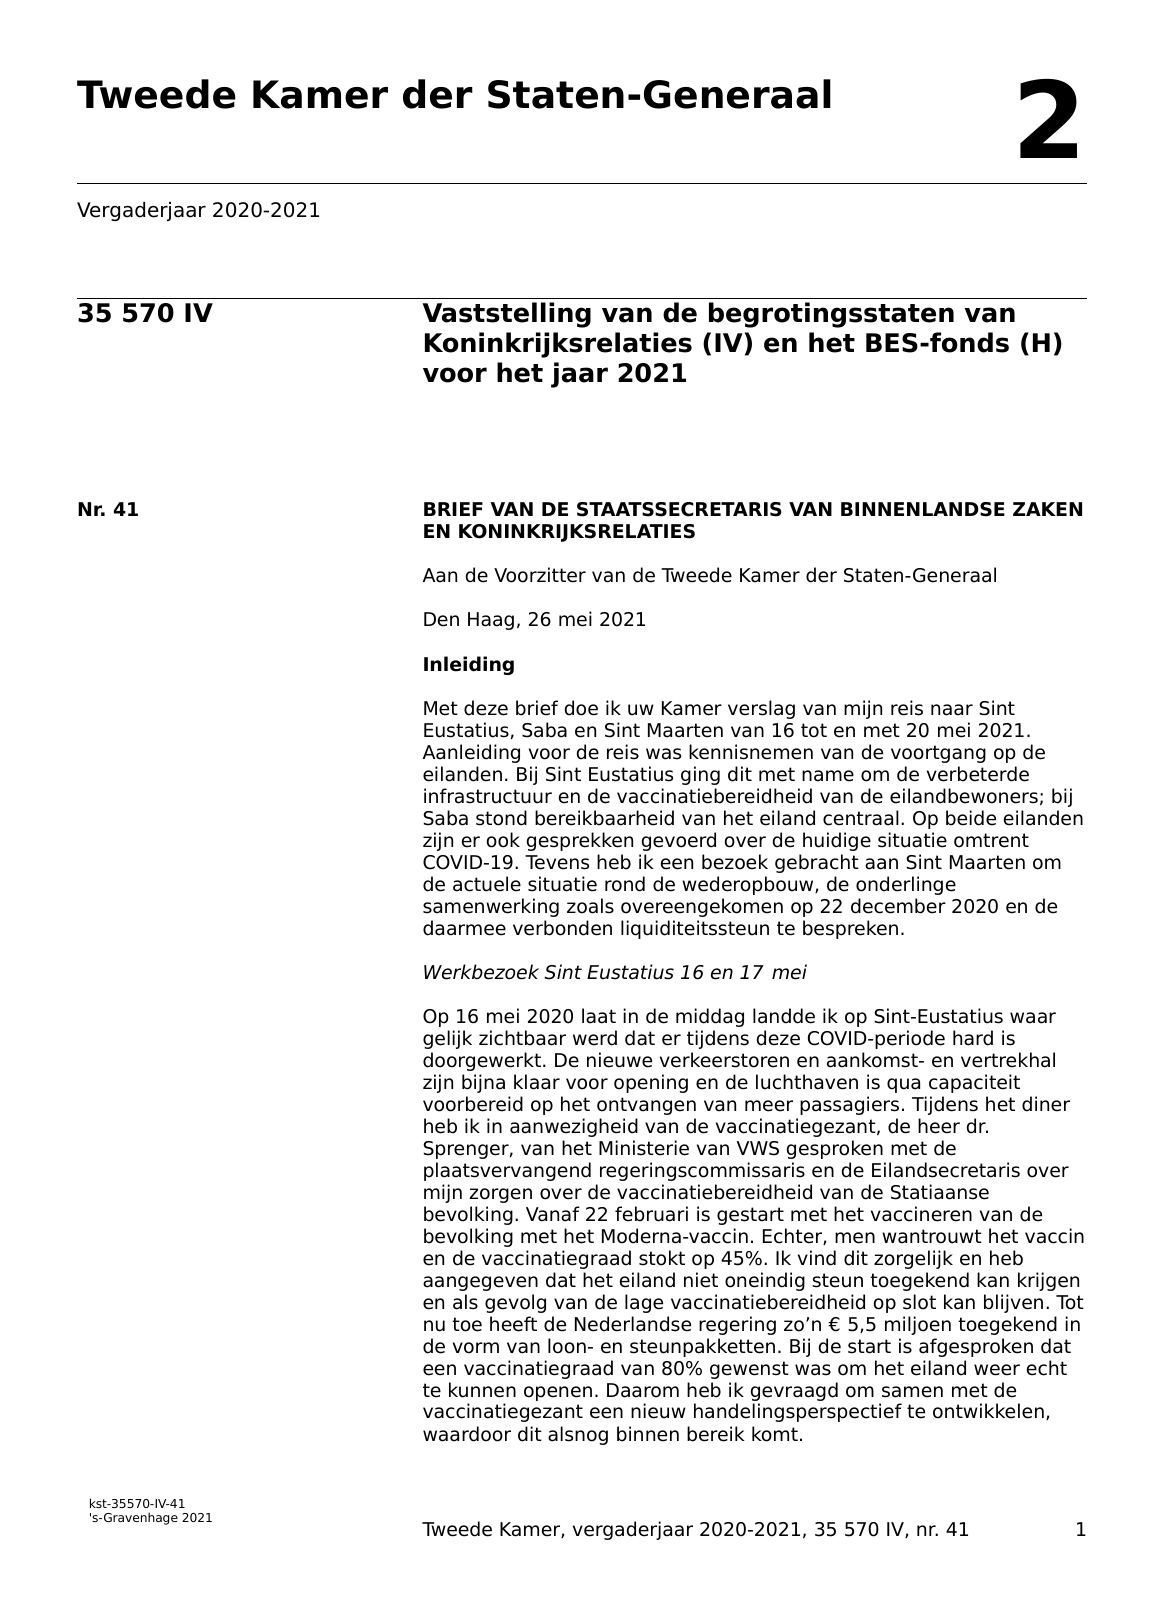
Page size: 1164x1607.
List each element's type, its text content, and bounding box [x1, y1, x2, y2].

table_cell Vergaderjaar 2020-2021 [77, 184, 1087, 298]
text 's-Gravenhage 2021 [88, 1511, 323, 1525]
subtitle Werkbezoek Sint Eustatius 16 en 17 mei [422, 962, 1087, 984]
text kst-35570-IV-41 [88, 1497, 323, 1511]
subtitle Inleiding [422, 653, 1087, 676]
table_header Tweede Kamer der Staten-Generaal [77, 59, 886, 183]
text Aan de Voorzitter van de Tweede Kamer der Staten-Generaal [422, 565, 1087, 587]
text Met deze brief doe ik uw Kamer verslag van mijn reis naar Sint Eustatius, Saba en Sint Maarten van 16 tot en met 20 mei 2021. Aanleiding voor de reis was kennisnemen van de voortgang op de eilanden. Bij Sint Eustatius ging dit met name om de verbeterde infrastructuur en de vaccinatiebereidheid van de eilandbewoners; bij Saba stond bereikbaarheid van het eiland centraal. Op beide eilanden zijn er ook gesprekken gevoerd over de huidige situatie omtrent COVID-19. Tevens heb ik een bezoek gebracht aan Sint Maarten om de actuele situatie rond de wederopbouw, de onderlinge samenwerking zoals overeengekomen op 22 december 2020 en de daarmee verbonden liquiditeitssteun te bespreken. [422, 698, 1087, 939]
subtitle 35 570 IV Vaststelling van de begrotingsstaten van Koninkrijksrelaties (IV) en het BES-fonds (H) voor het jaar 2021 [77, 299, 1087, 388]
table_header 2 [886, 59, 1087, 183]
text Op 16 mei 2020 laat in de middag landde ik op Sint-Eustatius waar gelijk zichtbaar werd dat er tijdens deze COVID-periode hard is doorgewerkt. De nieuwe verkeerstoren en aankomst- en vertrekhal zijn bijna klaar voor opening en de luchthaven is qua capaciteit voorbereid op het ontvangen van meer passagiers. Tijdens het diner heb ik in aanwezigheid van de vaccinatiegezant, de heer dr. Sprenger, van het Ministerie van VWS gesproken met de plaatsvervangend regeringscommissaris en de Eilandsecretaris over mijn zorgen over de vaccinatiebereidheid van de Statiaanse bevolking. Vanaf 22 februari is gestart met het vaccineren van de bevolking met het Moderna-vaccin. Echter, men wantrouwt het vaccin en de vaccinatiegraad stokt op 45%. Ik vind dit zorgelijk en heb aangegeven dat het eiland niet oneindig steun toegekend kan krijgen en als gevolg van de lage vaccinatiebereidheid op slot kan blijven. Tot nu toe heeft de Nederlandse regering zo’n € 5,5 miljoen toegekend in de vorm van loon- en steunpakketten. Bij de start is afgesproken dat een vaccinatiegraad van 80% gewenst was om het eiland weer echt te kunnen openen. Daarom heb ik gevraagd om samen met de vaccinatiegezant een nieuw handelingsperspectief te ontwikkelen, waardoor dit alsnog binnen bereik komt. [422, 1006, 1087, 1445]
text Den Haag, 26 mei 2021 [422, 609, 1087, 631]
subtitle Nr. 41 BRIEF VAN DE STAATSSECRETARIS VAN BINNENLANDSE ZAKEN EN KONINKRIJKSRELATIES [77, 499, 1087, 543]
